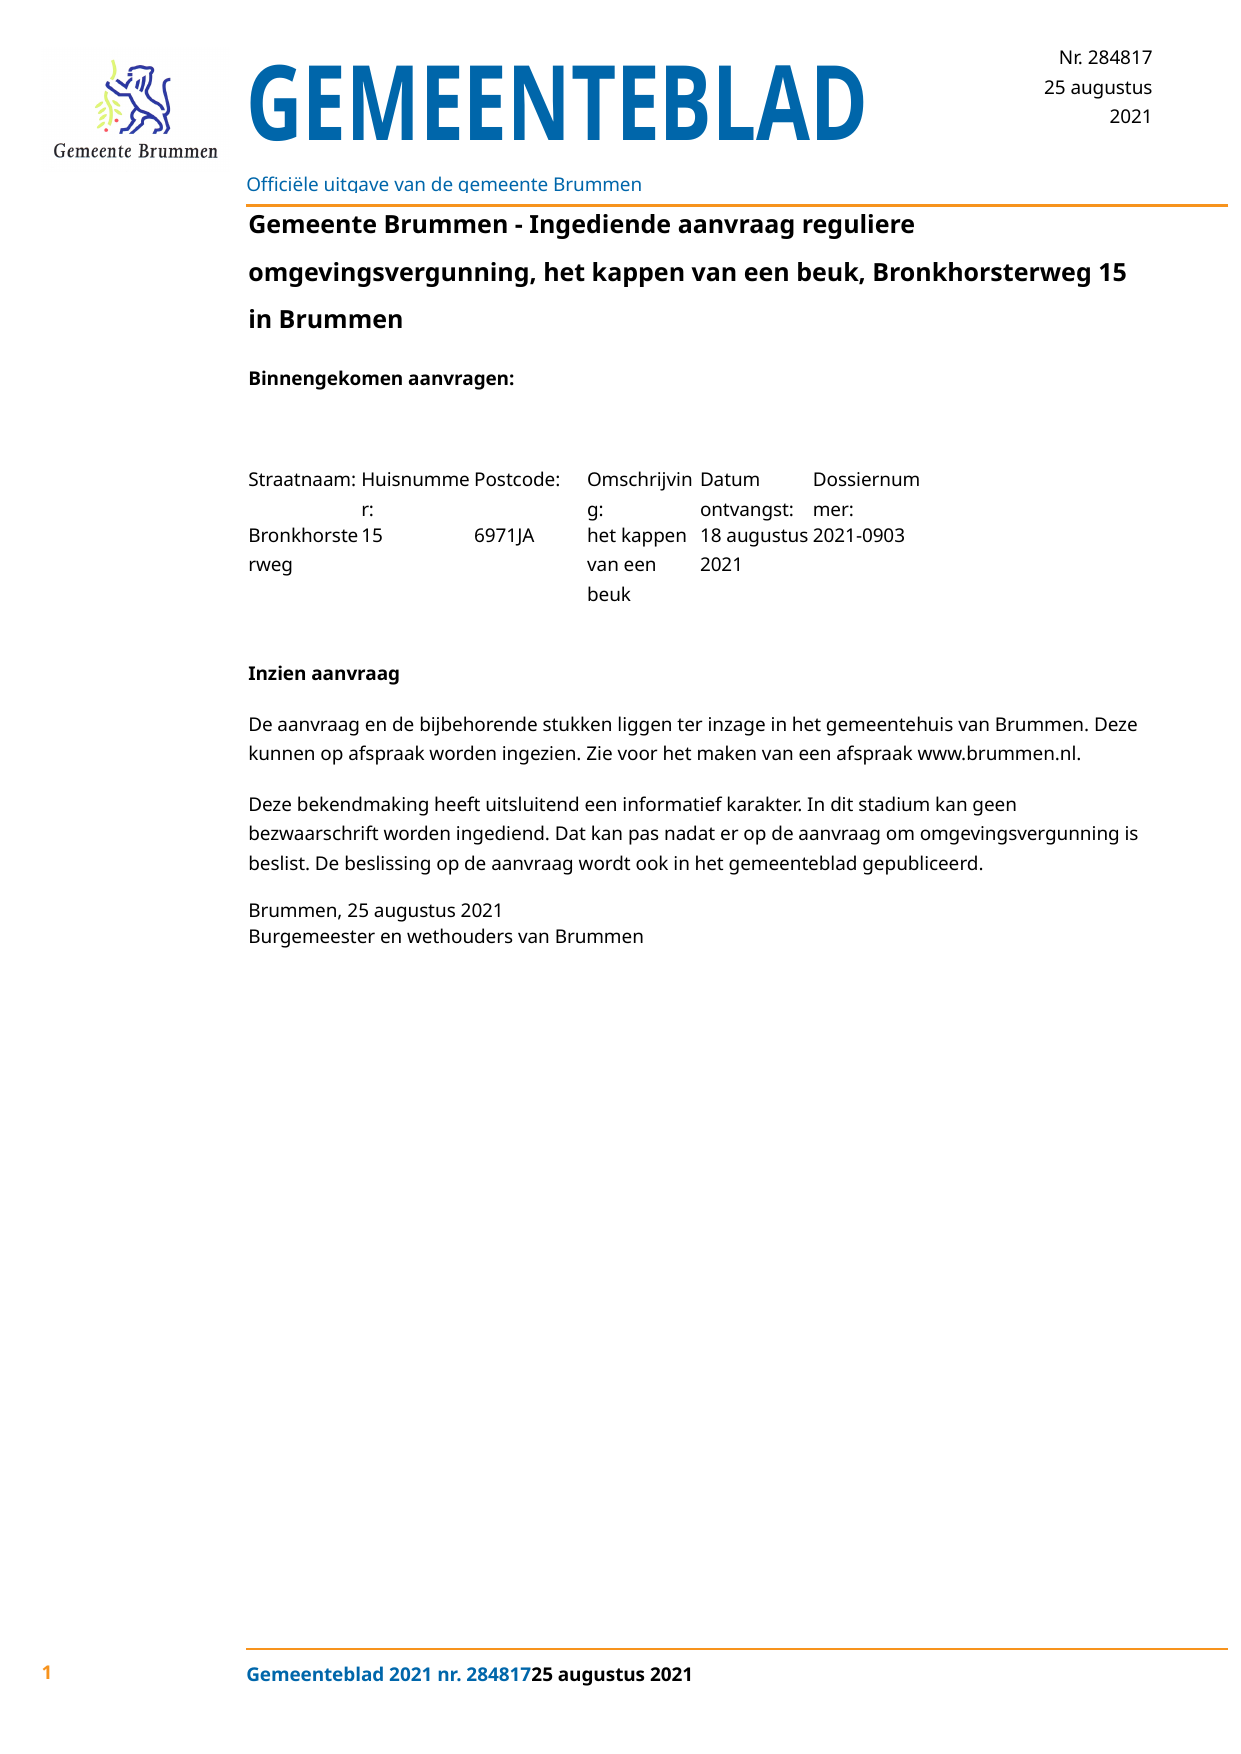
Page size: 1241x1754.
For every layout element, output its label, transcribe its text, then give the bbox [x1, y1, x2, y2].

table_header Datum ontvangst: [700, 466, 813, 522]
text Gemeente Brummen - Ingediende aanvraag reguliere omgevingsvergunning, het kappen van een beuk, Bronkhorsterweg 15 in Brummen [248, 207, 1152, 336]
text Brummen, 25 augustus 2021 [248, 898, 1152, 923]
table_cell [926, 522, 1038, 607]
table_header Postcode: [474, 466, 587, 522]
text Binnengekomen aanvragen: [248, 366, 1152, 391]
table_header [1039, 466, 1152, 522]
text De aanvraag en de bijbehorende stukken liggen ter inzage in het gemeentehuis van Brummen. Deze kunnen op afspraak worden ingezien. Zie voor het maken van een afspraak www.brummen.nl. [248, 711, 1152, 766]
table_cell [1039, 522, 1152, 607]
table_cell Bronkhorsterweg [248, 522, 361, 607]
table_cell 15 [361, 522, 474, 607]
table_cell 18 augustus 2021 [700, 522, 813, 607]
table_cell 6971JA [474, 522, 587, 607]
table_header Huisnummer: [361, 466, 474, 522]
table_header [926, 466, 1038, 522]
text Inzien aanvraag [248, 660, 1152, 686]
table_header Omschrijving: [587, 466, 700, 522]
picture [41, 47, 231, 172]
text Deze bekendmaking heeft uitsluitend een informatief karakter. In dit stadium kan geen bezwaarschrift worden ingediend. Dat kan pas nadat er op de aanvraag om omgevingsvergunning is beslist. De beslissing op de aanvraag wordt ook in het gemeenteblad gepubliceerd. [248, 791, 1152, 876]
table_cell 2021-0903 [813, 522, 926, 607]
table_cell het kappen van een beuk [587, 522, 700, 607]
text Burgemeester en wethouders van Brummen [248, 923, 1152, 949]
table_header Dossiernummer: [813, 466, 926, 522]
table_header Straatnaam: [248, 466, 361, 522]
